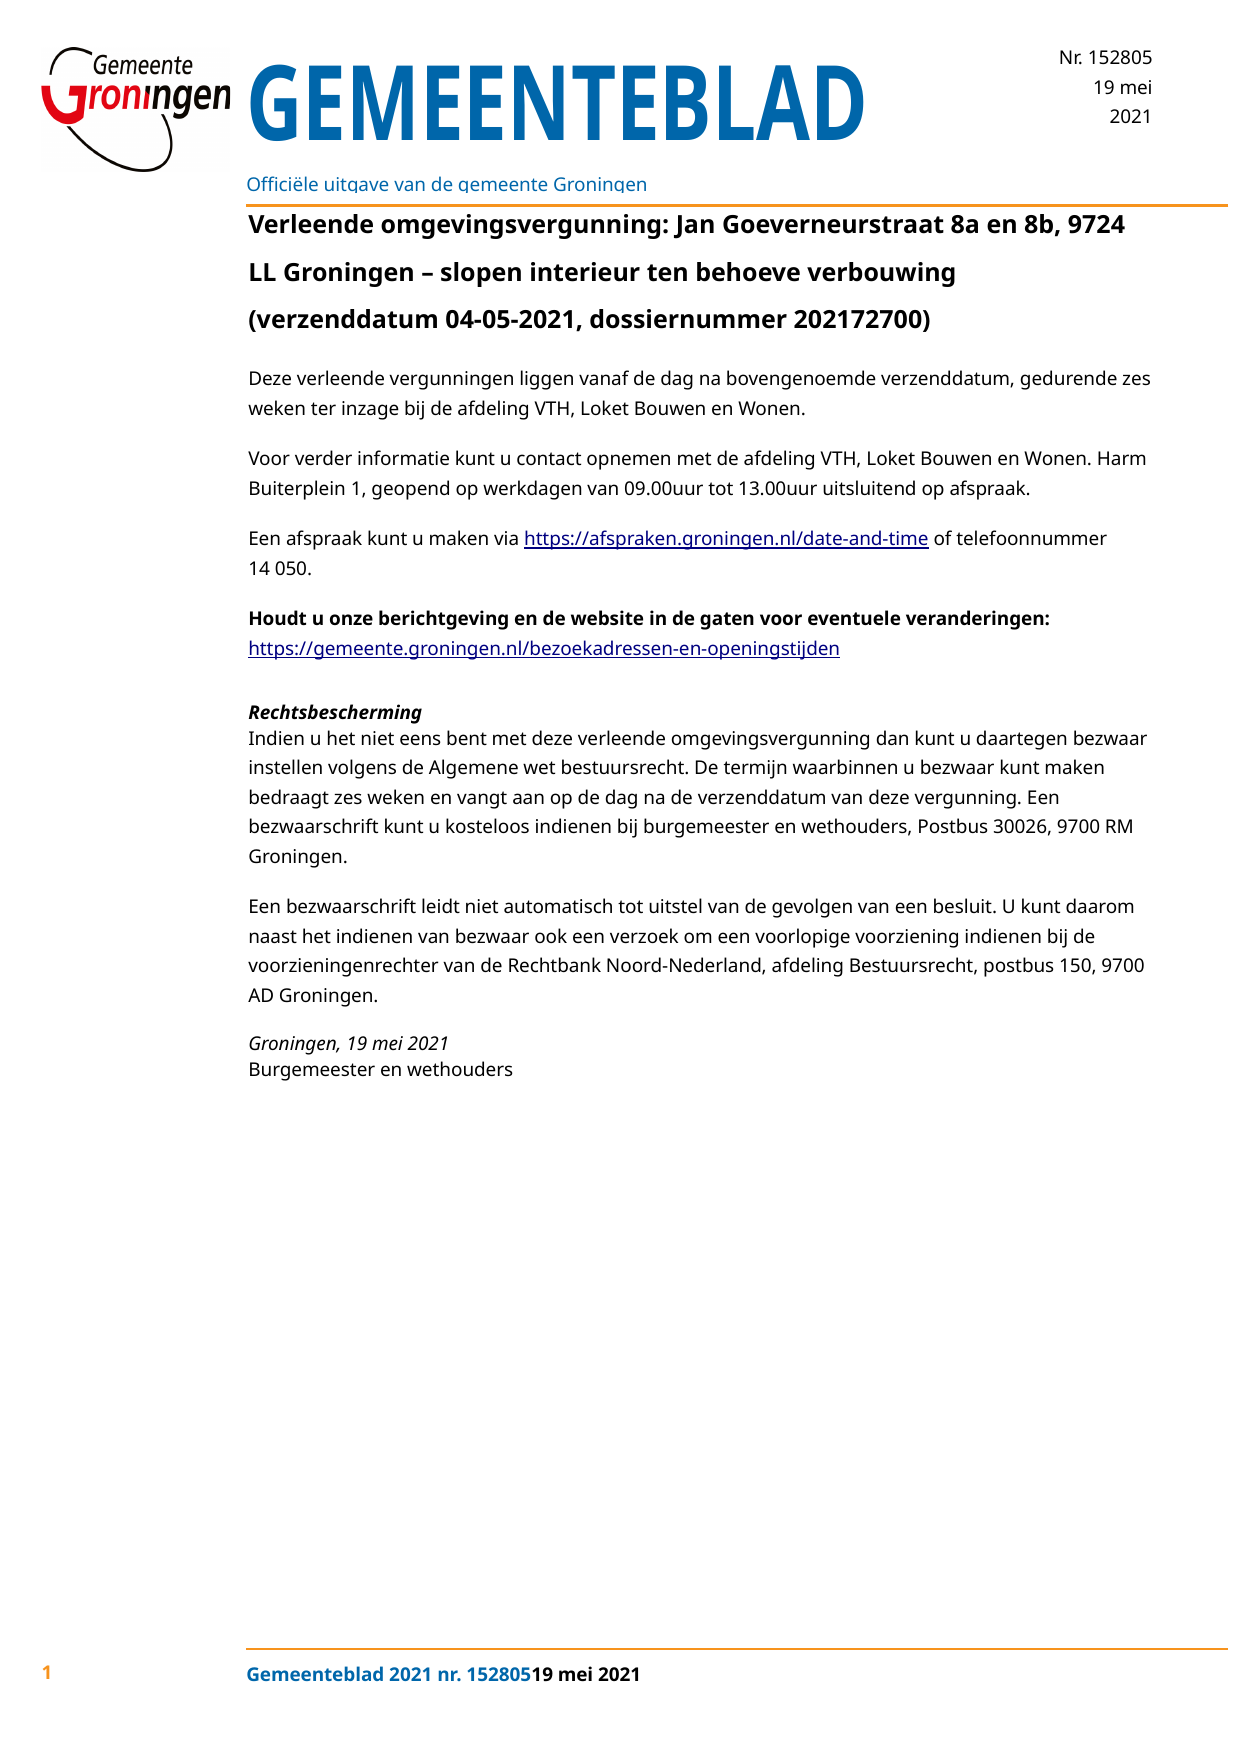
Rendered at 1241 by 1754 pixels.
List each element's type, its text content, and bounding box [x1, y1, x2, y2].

text Verleende omgevingsvergunning: Jan Goeverneurstraat 8a en 8b, 9724 LL Groningen – slopen interieur ten behoeve verbouwing (verzenddatum 04-05-2021, dossiernummer 202172700) [248, 207, 1152, 336]
text Deze verleende vergunningen liggen vanaf de dag na bovengenoemde verzenddatum, gedurende zes weken ter inzage bij de afdeling VTH, Loket Bouwen en Wonen. [248, 366, 1152, 421]
picture [41, 47, 231, 172]
text Voor verder informatie kunt u contact opnemen met de afdeling VTH, Loket Bouwen en Wonen. Harm Buiterplein 1, geopend op werkdagen van 09.00uur tot 13.00uur uitsluitend op afspraak. [248, 446, 1152, 501]
text Groningen, 19 mei 2021 [248, 1030, 1152, 1056]
text Een afspraak kunt u maken via https://afspraken.groningen.nl/date-and-time of telefoonnummer 14 050. [248, 526, 1152, 581]
text Een bezwaarschrift leidt niet automatisch tot uitstel van de gevolgen van een besluit. U kunt daarom naast het indienen van bezwaar ook een verzoek om een voorlopige voorziening indienen bij de voorzieningenrechter van de Rechtbank Noord-Nederland, afdeling Bestuursrecht, postbus 150, 9700 AD Groningen. [248, 893, 1152, 1008]
text Rechtsbescherming [248, 699, 1152, 725]
text Houdt u onze berichtgeving en de website in de gaten voor eventuele veranderingen: https://gemeente.groningen.nl/bezoekadressen-en-openingstijden [248, 606, 1152, 661]
text Indien u het niet eens bent met deze verleende omgevingsvergunning dan kunt u daartegen bezwaar instellen volgens de Algemene wet bestuursrecht. De termijn waarbinnen u bezwaar kunt maken bedraagt zes weken en vangt aan op de dag na de verzenddatum van deze vergunning. Een bezwaarschrift kunt u kosteloos indienen bij burgemeester en wethouders, Postbus 30026, 9700 RM Groningen. [248, 725, 1152, 869]
text Burgemeester en wethouders [248, 1056, 1152, 1082]
